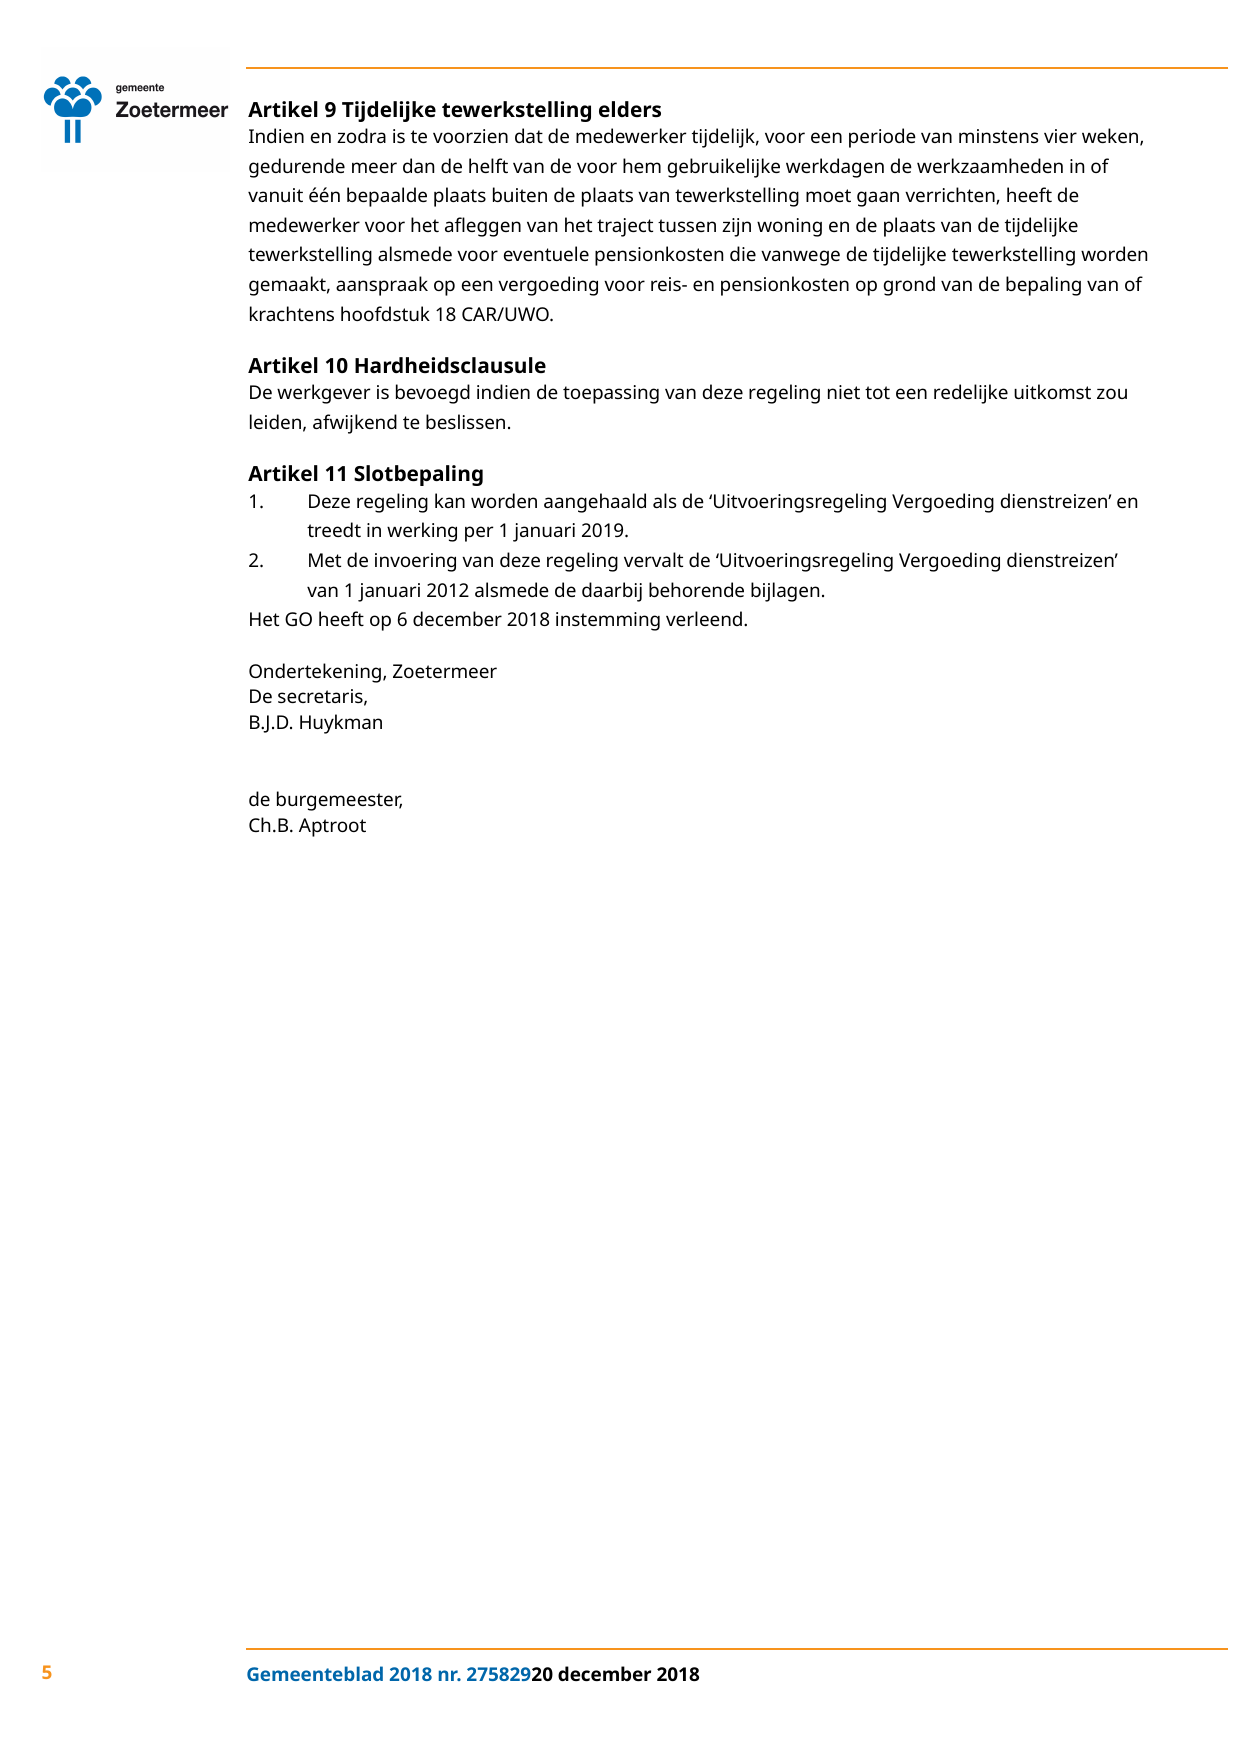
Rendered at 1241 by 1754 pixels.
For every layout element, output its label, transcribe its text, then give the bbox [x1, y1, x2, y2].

text Artikel 9 Tijdelijke tewerkstelling elders [248, 95, 1152, 123]
text Ch.B. Aptroot [248, 812, 1152, 838]
text Het GO heeft op 6 december 2018 instemming verleend. [248, 606, 1152, 632]
list Met de invoering van deze regeling vervalt de ‘Uitvoeringsregeling Vergoeding dienstreizen’ van 1 januari 2012 alsmede de daarbij behorende bijlagen. [248, 547, 1152, 602]
text B.J.D. Huykman [248, 709, 1152, 735]
text Ondertekening, Zoetermeer [248, 658, 1152, 683]
text Artikel 11 Slotbepaling [248, 459, 1152, 488]
text De secretaris, [248, 683, 1152, 709]
list Deze regeling kan worden aangehaald als de ‘Uitvoeringsregeling Vergoeding dienstreizen’ en treedt in werking per 1 januari 2019. [248, 488, 1152, 543]
text de burgemeester, [248, 786, 1152, 812]
text De werkgever is bevoegd indien de toepassing van deze regeling niet tot een redelijke uitkomst zou leiden, afwijkend te beslissen. [248, 379, 1152, 435]
text Artikel 10 Hardheidsclausule [248, 351, 1152, 379]
text Indien en zodra is te voorzien dat de medewerker tijdelijk, voor een periode van minstens vier weken, gedurende meer dan de helft van de voor hem gebruikelijke werkdagen de werkzaamheden in of vanuit één bepaalde plaats buiten de plaats van tewerkstelling moet gaan verrichten, heeft de medewerker voor het afleggen van het traject tussen zijn woning en de plaats van de tijdelijke tewerkstelling alsmede voor eventuele pensionkosten die vanwege de tijdelijke tewerkstelling worden gemaakt, aanspraak op een vergoeding voor reis- en pensionkosten op grond van de bepaling van of krachtens hoofdstuk 18 CAR/UWO. [248, 123, 1152, 326]
picture [41, 47, 231, 172]
